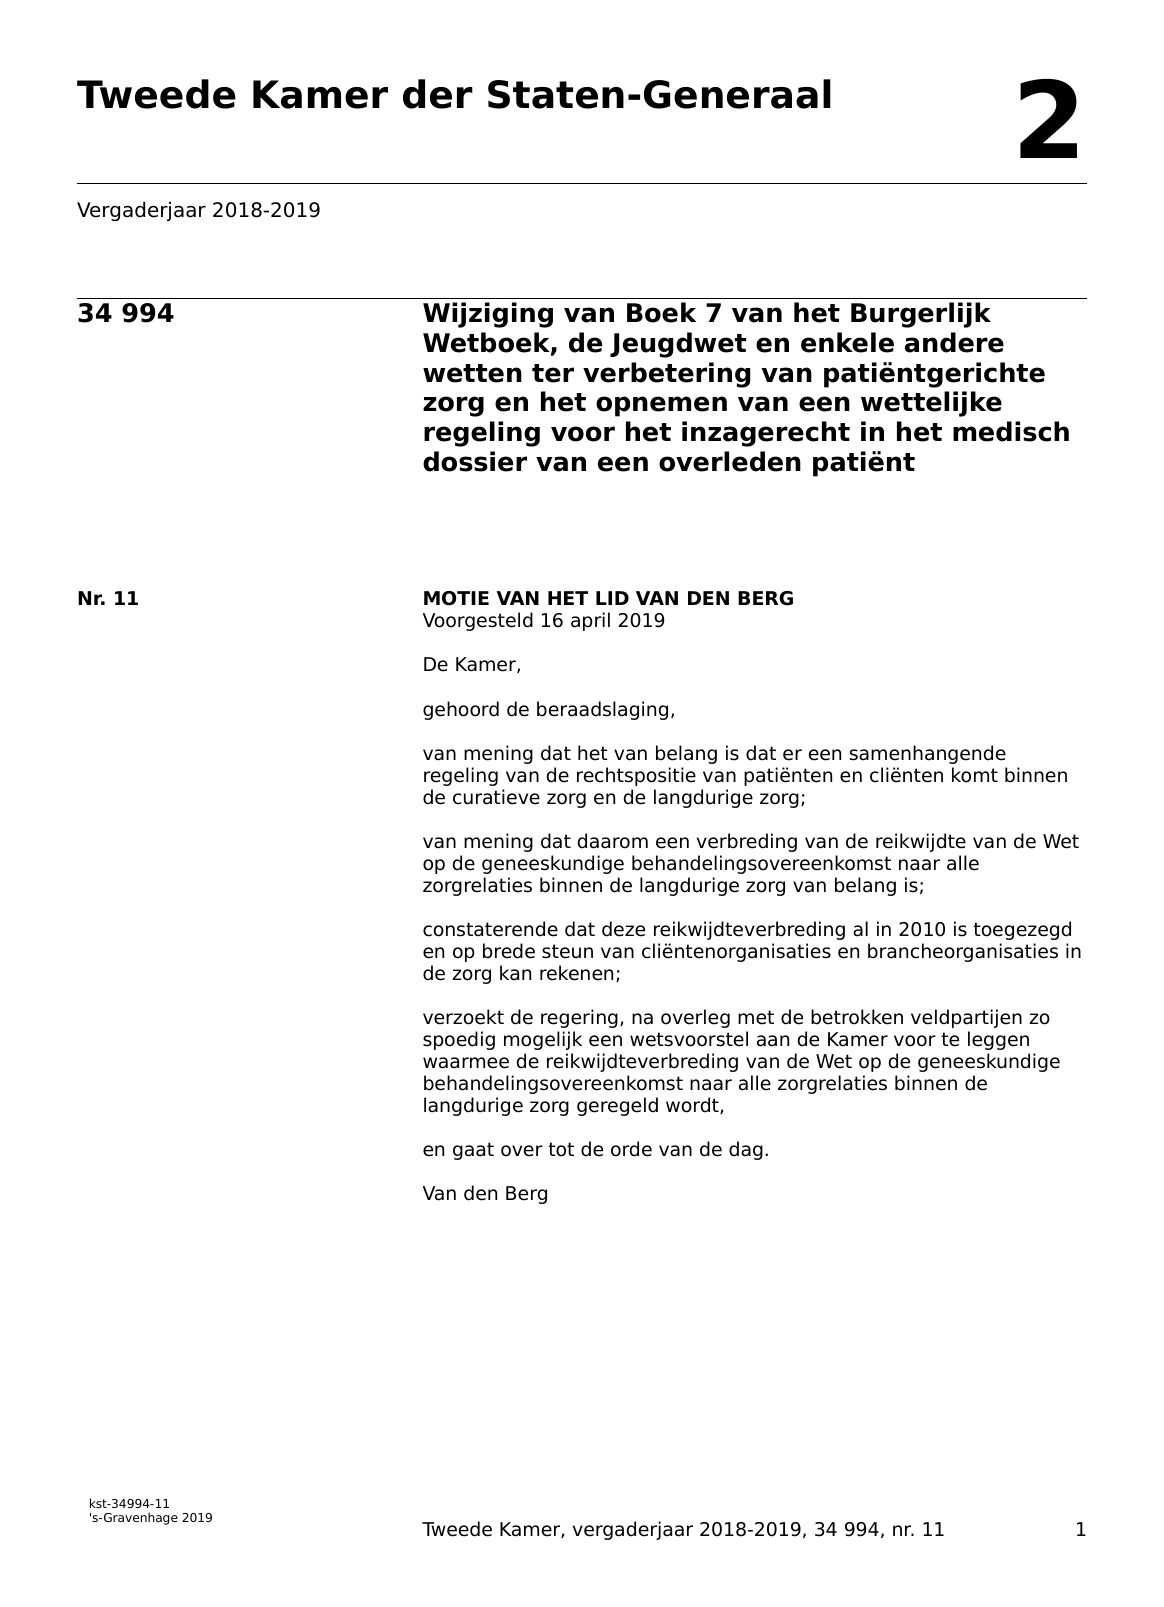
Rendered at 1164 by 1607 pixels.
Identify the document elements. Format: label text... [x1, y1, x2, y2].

table_header 2 [886, 59, 1087, 183]
text van mening dat het van belang is dat er een samenhangende regeling van de rechtspositie van patiënten en cliënten komt binnen de curatieve zorg en de langdurige zorg; [422, 743, 1087, 808]
text verzoekt de regering, na overleg met de betrokken veldpartijen zo spoedig mogelijk een wetsvoorstel aan de Kamer voor te leggen waarmee de reikwijdteverbreding van de Wet op de geneeskundige behandelingsovereenkomst naar alle zorgrelaties binnen de langdurige zorg geregeld wordt, [422, 1007, 1087, 1117]
text constaterende dat deze reikwijdteverbreding al in 2010 is toegezegd en op brede steun van cliëntenorganisaties en brancheorganisaties in de zorg kan rekenen; [422, 919, 1087, 985]
text kst-34994-11 [88, 1497, 323, 1511]
subtitle 34 994 Wijziging van Boek 7 van het Burgerlijk Wetboek, de Jeugdwet en enkele andere wetten ter verbetering van patiëntgerichte zorg en het opnemen van een wettelijke regeling voor het inzagerecht in het medisch dossier van een overleden patiënt [77, 299, 1087, 477]
text gehoord de beraadslaging, [422, 698, 1087, 720]
text De Kamer, [422, 654, 1087, 676]
text Van den Berg [422, 1183, 1087, 1205]
text en gaat over tot de orde van de dag. [422, 1139, 1087, 1161]
table_cell Vergaderjaar 2018-2019 [77, 184, 1087, 298]
text van mening dat daarom een verbreding van de reikwijdte van de Wet op de geneeskundige behandelingsovereenkomst naar alle zorgrelaties binnen de langdurige zorg van belang is; [422, 831, 1087, 897]
text Voorgesteld 16 april 2019 [422, 610, 1087, 632]
table_header Tweede Kamer der Staten-Generaal [77, 59, 886, 183]
subtitle Nr. 11 MOTIE VAN HET LID VAN DEN BERG [77, 588, 1087, 610]
text 's-Gravenhage 2019 [88, 1511, 323, 1525]
